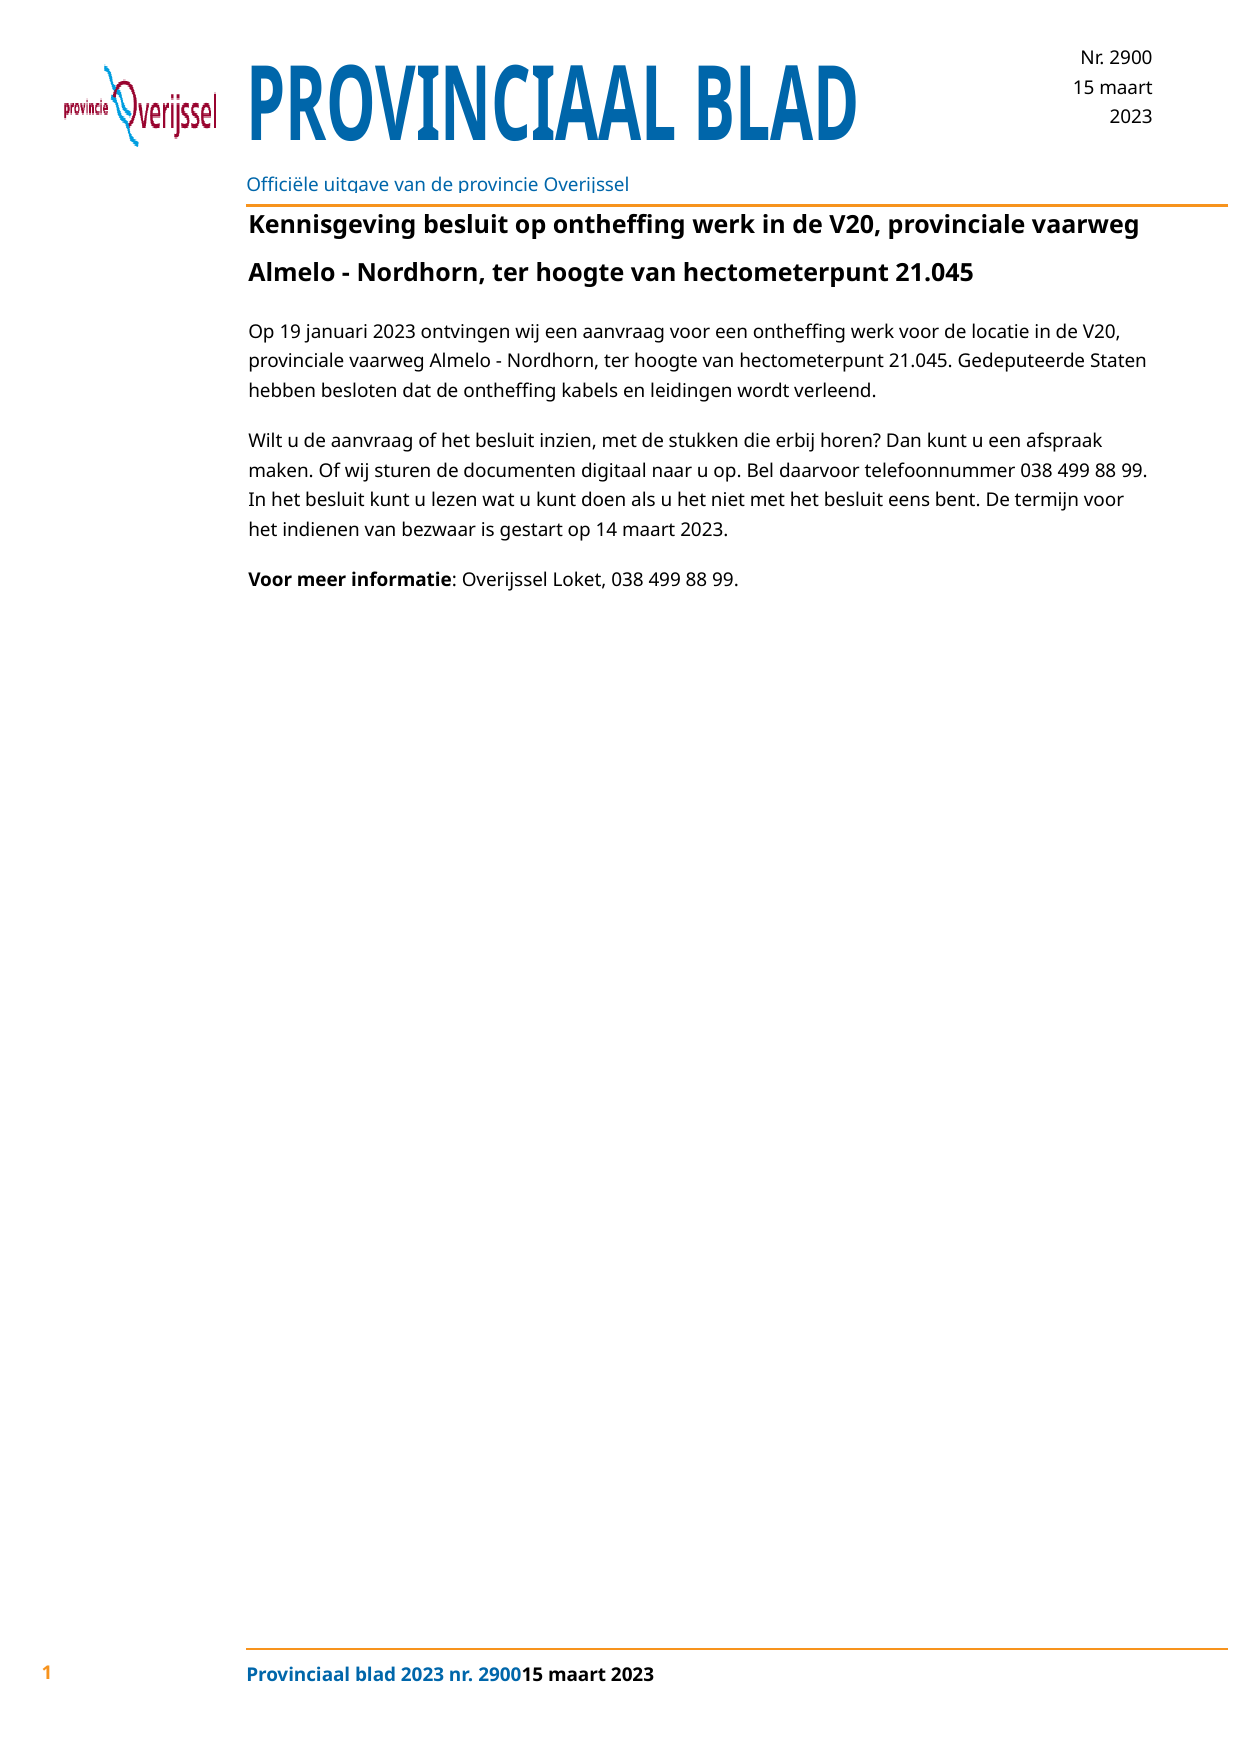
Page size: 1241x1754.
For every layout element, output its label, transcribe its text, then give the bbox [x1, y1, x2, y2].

text Wilt u de aanvraag of het besluit inzien, met de stukken die erbij horen? Dan kunt u een afspraak maken. Of wij sturen de documenten digitaal naar u op. Bel daarvoor telefoonnummer 038 499 88 99. In het besluit kunt u lezen wat u kunt doen als u het niet met het besluit eens bent. De termijn voor het indienen van bezwaar is gestart op 14 maart 2023. [248, 427, 1152, 542]
text Voor meer informatie: Overijssel Loket, 038 499 88 99. [248, 567, 1152, 592]
text Kennisgeving besluit op ontheffing werk in de V20, provinciale vaarweg Almelo - Nordhorn, ter hoogte van hectometerpunt 21.045 [248, 207, 1152, 288]
picture [41, 47, 231, 172]
text Op 19 januari 2023 ontvingen wij een aanvraag voor een ontheffing werk voor de locatie in de V20, provinciale vaarweg Almelo - Nordhorn, ter hoogte van hectometerpunt 21.045. Gedeputeerde Staten hebben besloten dat de ontheffing kabels en leidingen wordt verleend. [248, 318, 1152, 403]
